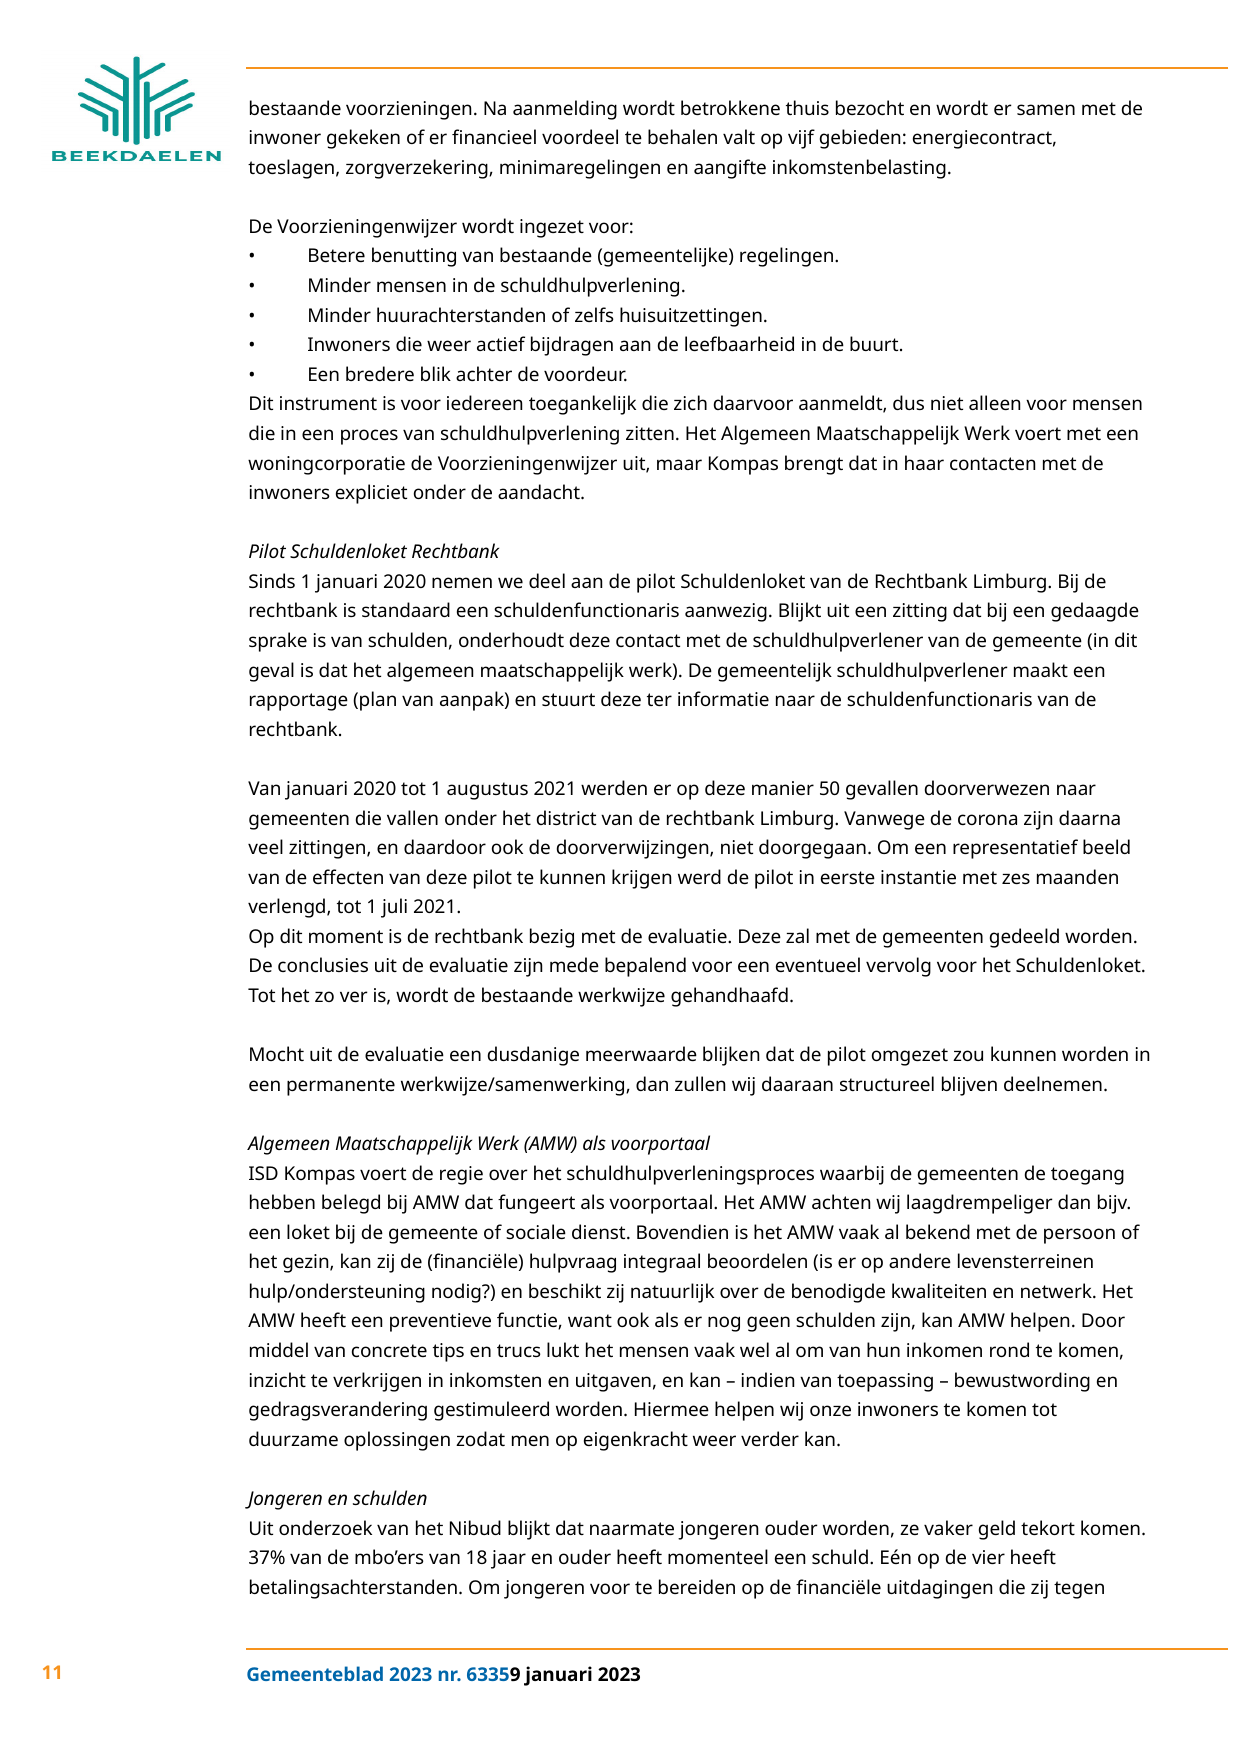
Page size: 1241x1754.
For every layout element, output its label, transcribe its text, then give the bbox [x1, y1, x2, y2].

text Algemeen Maatschappelijk Werk (AMW) als voorportaal [248, 1130, 1152, 1156]
text De Voorzieningenwijzer wordt ingezet voor: [248, 213, 1152, 239]
text ISD Kompas voert de regie over het schuldhulpverleningsproces waarbij de gemeenten de toegang hebben belegd bij AMW dat fungeert als voorportaal. Het AMW achten wij laagdrempeliger dan bijv. een loket bij de gemeente of sociale dienst. Bovendien is het AMW vaak al bekend met de persoon of het gezin, kan zij de (financiële) hulpvraag integraal beoordelen (is er op andere levensterreinen hulp/ondersteuning nodig?) en beschikt zij natuurlijk over de benodigde kwaliteiten en netwerk. Het AMW heeft een preventieve functie, want ook als er nog geen schulden zijn, kan AMW helpen. Door middel van concrete tips en trucs lukt het mensen vaak wel al om van hun inkomen rond te komen, inzicht te verkrijgen in inkomsten en uitgaven, en kan – indien van toepassing – bewustwording en gedragsverandering gestimuleerd worden. Hiermee helpen wij onze inwoners te komen tot duurzame oplossingen zodat men op eigenkracht weer verder kan. [248, 1160, 1152, 1452]
picture [41, 47, 231, 172]
list Minder mensen in de schuldhulpverlening. [248, 272, 1152, 298]
text Mocht uit de evaluatie een dusdanige meerwaarde blijken dat de pilot omgezet zou kunnen worden in een permanente werkwijze/samenwerking, dan zullen wij daaraan structureel blijven deelnemen. [248, 1041, 1152, 1097]
text Dit instrument is voor iedereen toegankelijk die zich daarvoor aanmeldt, dus niet alleen voor mensen die in een proces van schuldhulpverlening zitten. Het Algemeen Maatschappelijk Werk voert met een woningcorporatie de Voorzieningenwijzer uit, maar Kompas brengt dat in haar contacten met de inwoners expliciet onder de aandacht. [248, 391, 1152, 505]
list Inwoners die weer actief bijdragen aan de leefbaarheid in de buurt. [248, 331, 1152, 357]
text Pilot Schuldenloket Rechtbank [248, 538, 1152, 564]
list Betere benutting van bestaande (gemeentelijke) regelingen. [248, 243, 1152, 268]
text Uit onderzoek van het Nibud blijkt dat naarmate jongeren ouder worden, ze vaker geld tekort komen. 37% van de mbo’ers van 18 jaar en ouder heeft momenteel een schuld. Eén op de vier heeft betalingsachterstanden. Om jongeren voor te bereiden op de financiële uitdagingen die zij tegen [248, 1515, 1152, 1600]
text bestaande voorzieningen. Na aanmelding wordt betrokkene thuis bezocht en wordt er samen met de inwoner gekeken of er financieel voordeel te behalen valt op vijf gebieden: energiecontract, toeslagen, zorgverzekering, minimaregelingen en aangifte inkomstenbelasting. [248, 95, 1152, 180]
list Een bredere blik achter de voordeur. [248, 361, 1152, 387]
text Van januari 2020 tot 1 augustus 2021 werden er op deze manier 50 gevallen doorverwezen naar gemeenten die vallen onder het district van de rechtbank Limburg. Vanwege de corona zijn daarna veel zittingen, en daardoor ook de doorverwijzingen, niet doorgegaan. Om een representatief beeld van de effecten van deze pilot te kunnen krijgen werd de pilot in eerste instantie met zes maanden verlengd, tot 1 juli 2021. [248, 775, 1152, 919]
list Minder huurachterstanden of zelfs huisuitzettingen. [248, 302, 1152, 328]
text Jongeren en schulden [248, 1485, 1152, 1511]
text Op dit moment is de rechtbank bezig met de evaluatie. Deze zal met de gemeenten gedeeld worden. De conclusies uit de evaluatie zijn mede bepalend voor een eventueel vervolg voor het Schuldenloket. Tot het zo ver is, wordt de bestaande werkwijze gehandhaafd. [248, 923, 1152, 1008]
text Sinds 1 januari 2020 nemen we deel aan de pilot Schuldenloket van de Rechtbank Limburg. Bij de rechtbank is standaard een schuldenfunctionaris aanwezig. Blijkt uit een zitting dat bij een gedaagde sprake is van schulden, onderhoudt deze contact met de schuldhulpverlener van de gemeente (in dit geval is dat het algemeen maatschappelijk werk). De gemeentelijk schuldhulpverlener maakt een rapportage (plan van aanpak) en stuurt deze ter informatie naar de schuldenfunctionaris van de rechtbank. [248, 568, 1152, 742]
